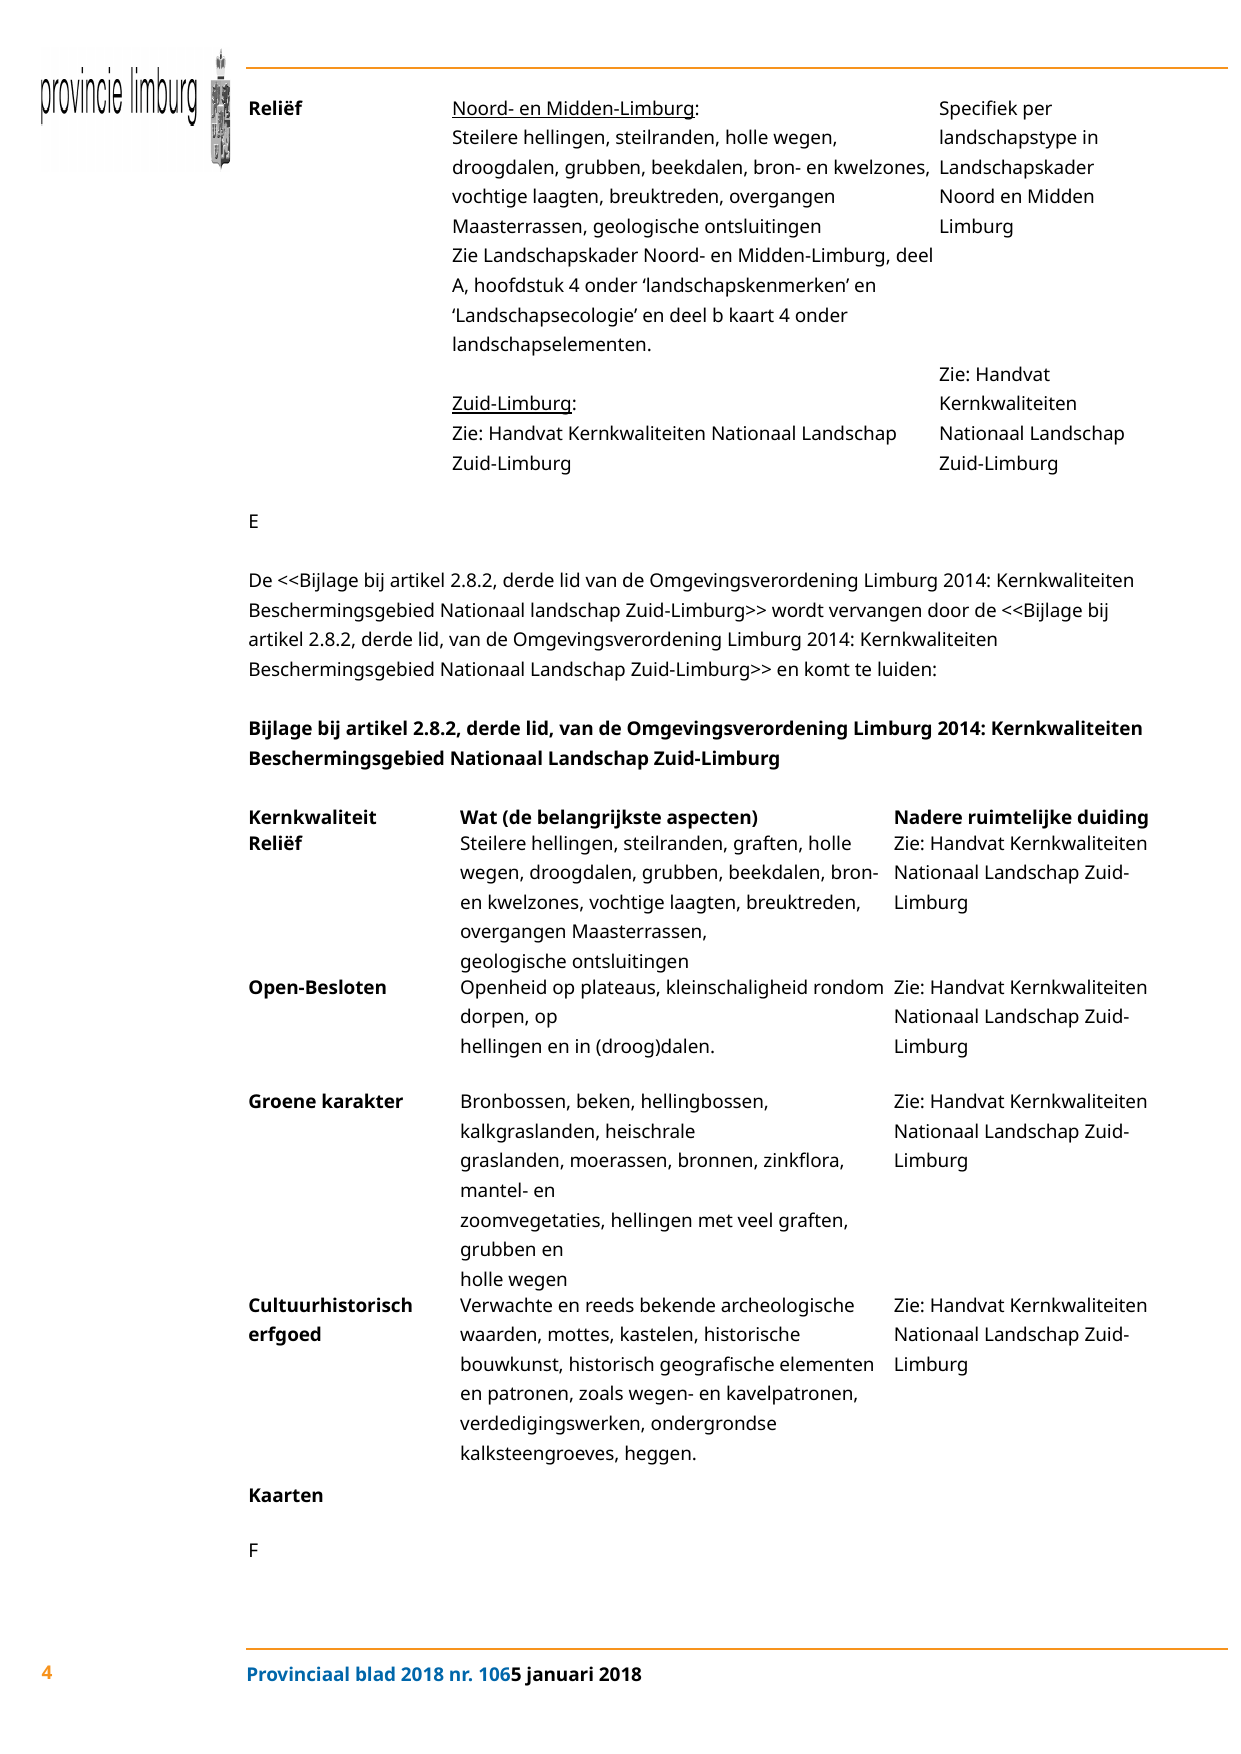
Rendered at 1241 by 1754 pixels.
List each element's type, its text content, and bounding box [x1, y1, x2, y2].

table_cell Zie: Handvat Kernkwaliteiten Nationaal Landschap Zuid-Limburg [894, 1292, 1152, 1465]
table_header Wat (de belangrijkste aspecten) [460, 804, 893, 830]
table_cell Steilere hellingen, steilranden, graften, holle wegen, droogdalen, grubben, beekdalen, bron- en kwelzones, vochtige laagten, breuktreden, overgangen Maasterrassen, geologische ontsluitingen [460, 830, 893, 974]
table_cell Zie: Handvat Kernkwaliteiten Nationaal Landschap Zuid-Limburg [894, 974, 1152, 1088]
table_cell Reliëf [248, 95, 452, 476]
text Bijlage bij artikel 2.8.2, derde lid, van de Omgevingsverordening Limburg 2014: Kernkwaliteiten Beschermingsgebied Nationaal Landschap Zuid-Limburg [248, 715, 1152, 771]
table_cell Bronbossen, beken, hellingbossen, kalkgraslanden, heischrale graslanden, moerassen, bronnen, zinkflora, mantel- en zoomvegetaties, hellingen met veel graften, grubben en holle wegen [460, 1089, 893, 1292]
table_cell Zie: Handvat Kernkwaliteiten Nationaal Landschap Zuid-Limburg [894, 1089, 1152, 1292]
table_cell Openheid op plateaus, kleinschaligheid rondom dorpen, op hellingen en in (droog)dalen. [460, 974, 893, 1088]
table_cell Zie: Handvat Kernkwaliteiten Nationaal Landschap Zuid-Limburg [894, 830, 1152, 974]
table_cell Noord- en Midden-Limburg: Steilere hellingen, steilranden, holle wegen, droogdalen, grubben, beekdalen, bron- en kwelzones, vochtige laagten, breuktreden, overgangen Maasterrassen, geologische ontsluitingen Zie Landschapskader Noord- en Midden-Limburg, deel A, hoofdstuk 4 onder ‘landschapskenmerken’ en ‘Landschapsecologie’ en deel b kaart 4 onder landschapselementen. Zuid-Limburg: Zie: Handvat Kernkwaliteiten Nationaal Landschap Zuid-Limburg [452, 95, 939, 476]
picture [41, 47, 231, 172]
text E [248, 508, 1152, 534]
text Kaarten [248, 1482, 1152, 1508]
table_cell Open-Besloten [248, 974, 460, 1088]
table_cell Specifiek per landschapstype in Landschapskader Noord en Midden Limburg Zie: Handvat Kernkwaliteiten Nationaal Landschap Zuid-Limburg [939, 95, 1152, 476]
table_header Kernkwaliteit [248, 804, 460, 830]
table_header Nadere ruimtelijke duiding [894, 804, 1152, 830]
text F [248, 1537, 1152, 1563]
table_cell Cultuurhistorisch erfgoed [248, 1292, 460, 1465]
table_cell Groene karakter [248, 1089, 460, 1292]
text De <<Bijlage bij artikel 2.8.2, derde lid van de Omgevingsverordening Limburg 2014: Kernkwaliteiten Beschermingsgebied Nationaal landschap Zuid-Limburg>> wordt vervangen door de <<Bijlage bij artikel 2.8.2, derde lid, van de Omgevingsverordening Limburg 2014: Kernkwaliteiten Beschermingsgebied Nationaal Landschap Zuid-Limburg>> en komt te luiden: [248, 567, 1152, 682]
table_cell Reliëf [248, 830, 460, 974]
table_cell Verwachte en reeds bekende archeologische waarden, mottes, kastelen, historische bouwkunst, historisch geografische elementen en patronen, zoals wegen- en kavelpatronen, verdedigingswerken, ondergrondse kalksteengroeves, heggen. [460, 1292, 893, 1465]
